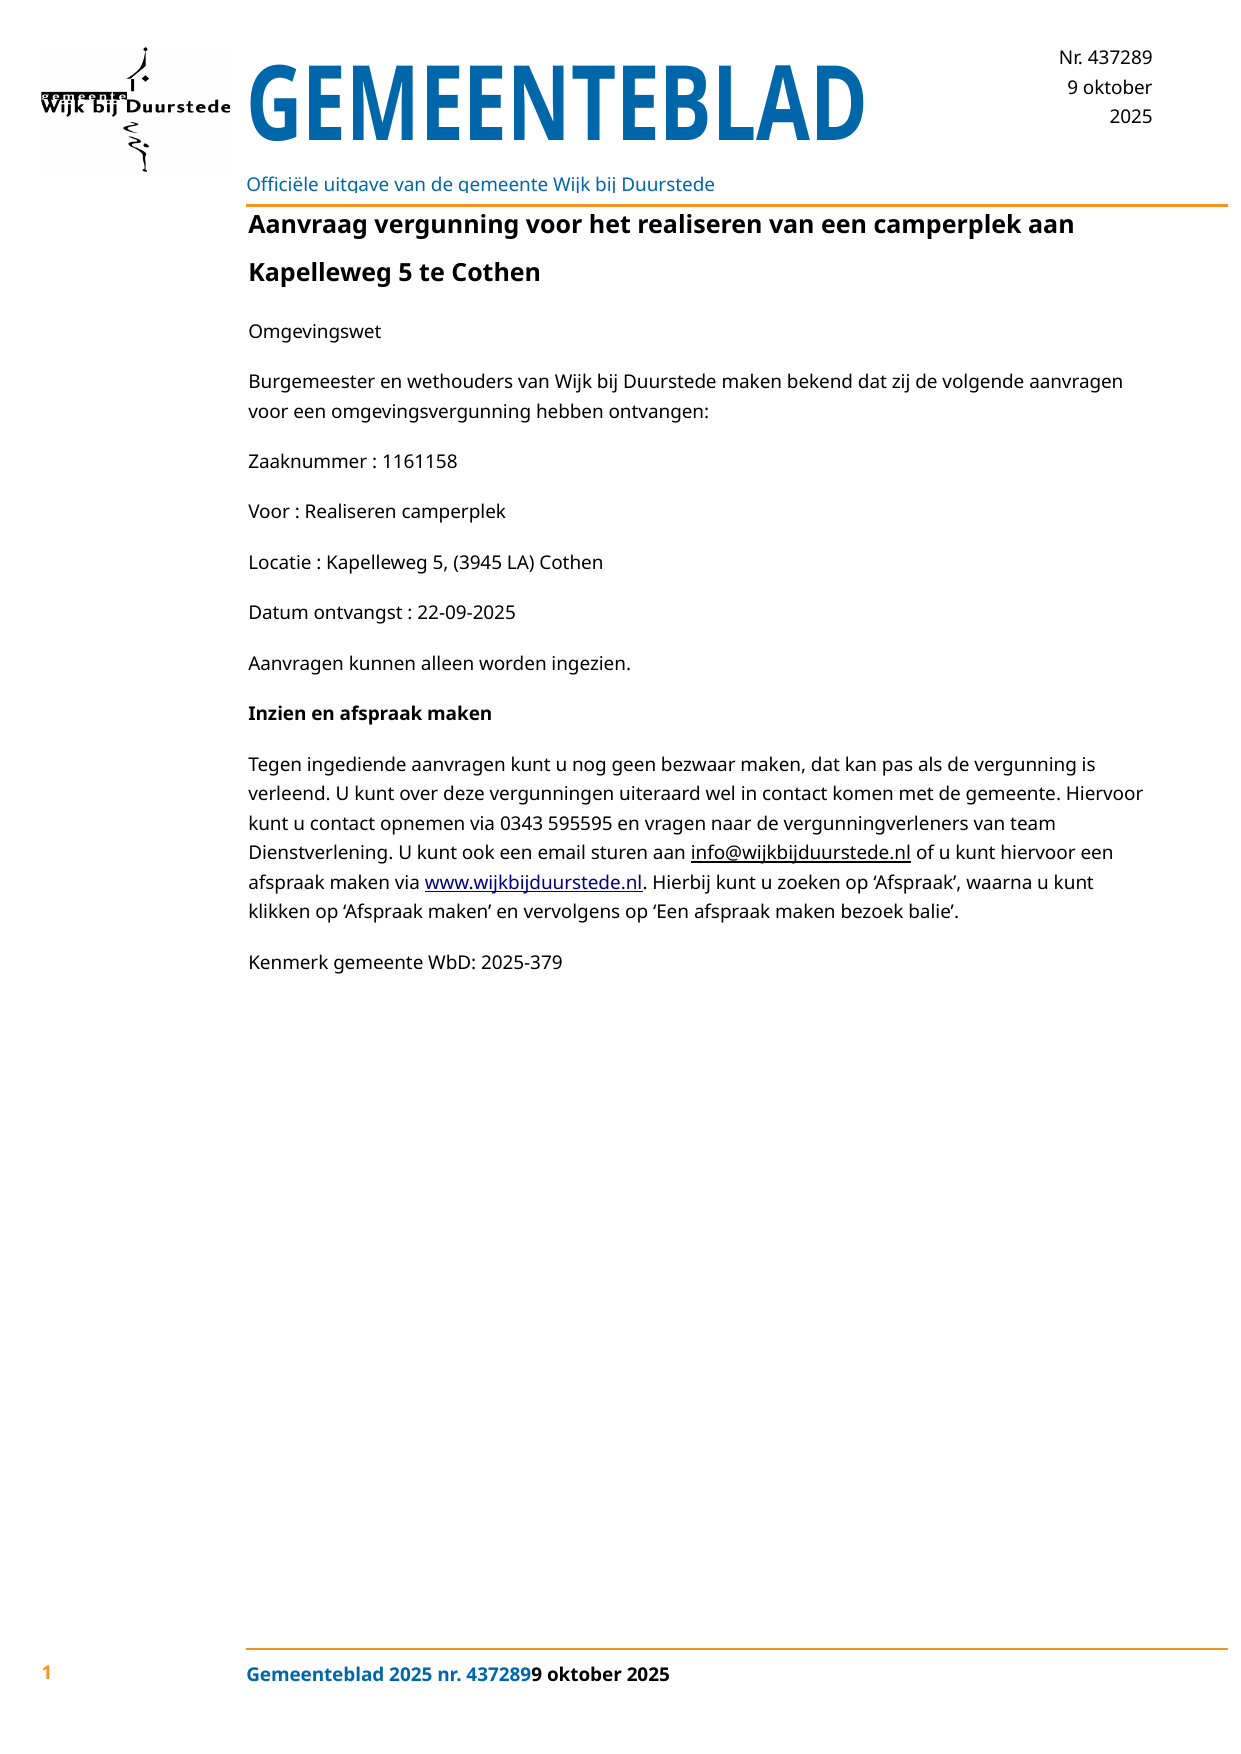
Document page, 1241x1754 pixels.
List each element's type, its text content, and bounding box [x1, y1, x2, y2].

text Kenmerk gemeente WbD: 2025-379 [248, 949, 1152, 975]
text Burgemeester en wethouders van Wijk bij Duurstede maken bekend dat zij de volgende aanvragen voor een omgevingsvergunning hebben ontvangen: [248, 368, 1152, 424]
picture [41, 47, 231, 172]
text Zaaknummer : 1161158 [248, 448, 1152, 474]
text Locatie : Kapelleweg 5, (3945 LA) Cothen [248, 549, 1152, 575]
text Omgevingswet [248, 318, 1152, 344]
text Inzien en afspraak maken [248, 700, 1152, 726]
text Voor : Realiseren camperplek [248, 499, 1152, 524]
text Datum ontvangst : 22-09-2025 [248, 599, 1152, 625]
text Tegen ingediende aanvragen kunt u nog geen bezwaar maken, dat kan pas als de vergunning is verleend. U kunt over deze vergunningen uiteraard wel in contact komen met de gemeente. Hiervoor kunt u contact opnemen via 0343 595595 en vragen naar de vergunningverleners van team Dienstverlening. U kunt ook een email sturen aan info@wijkbijduurstede.nl of u kunt hiervoor een afspraak maken via www.wijkbijduurstede.nl. Hierbij kunt u zoeken op ‘Afspraak’, waarna u kunt klikken op ‘Afspraak maken’ en vervolgens op ‘Een afspraak maken bezoek balie’. [248, 751, 1152, 924]
text Aanvragen kunnen alleen worden ingezien. [248, 650, 1152, 676]
text Aanvraag vergunning voor het realiseren van een camperplek aan Kapelleweg 5 te Cothen [248, 207, 1152, 288]
